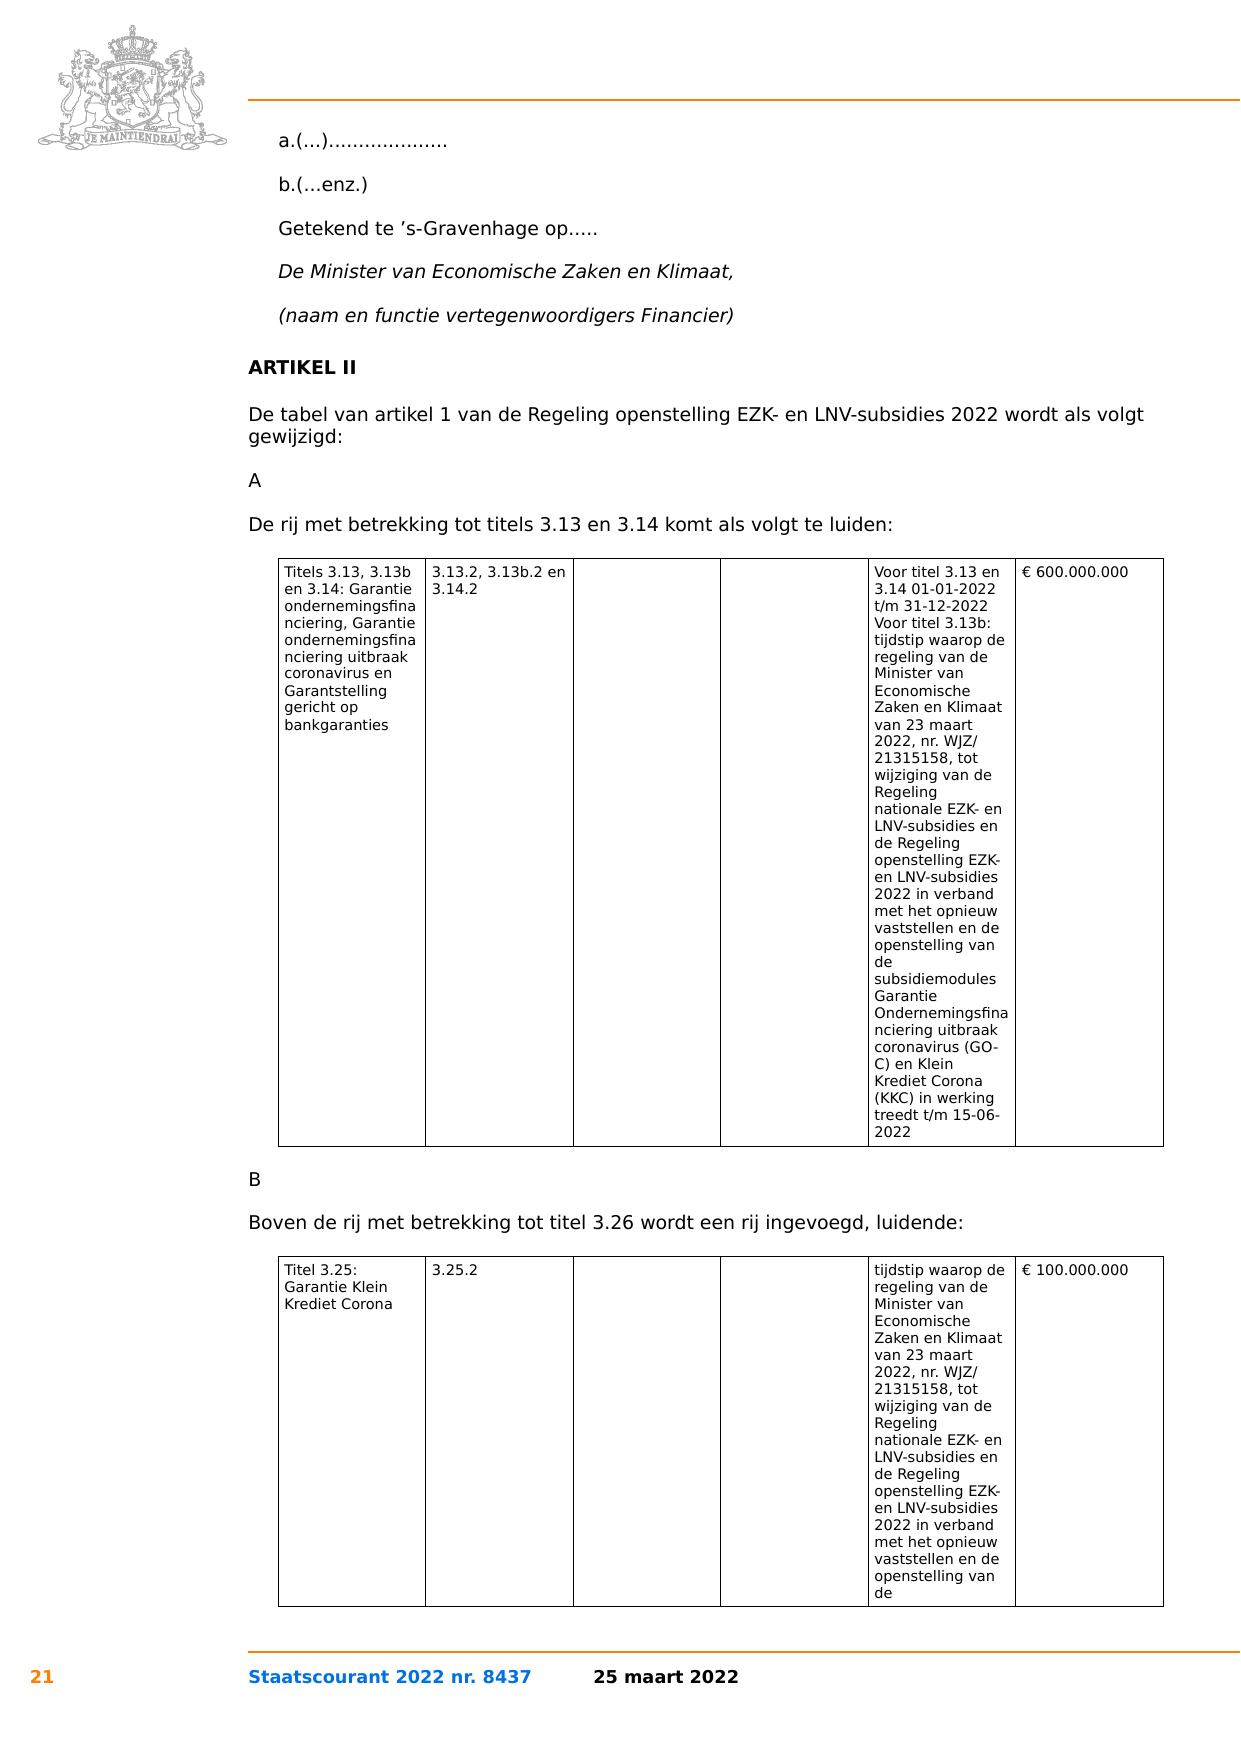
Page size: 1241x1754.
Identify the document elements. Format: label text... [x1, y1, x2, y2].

text De tabel van artikel 1 van de Regeling openstelling EZK- en LNV-subsidies 2022 wordt als volgt gewijzigd: [248, 404, 1163, 448]
text a.(...).................... [278, 130, 1163, 152]
text B [248, 1168, 1163, 1190]
text A [248, 470, 1163, 492]
text Boven de rij met betrekking tot titel 3.26 wordt een rij ingevoegd, luidende: [248, 1212, 1163, 1234]
table_header € 600.000.000 [1016, 559, 1163, 1146]
text De Minister van Economische Zaken en Klimaat, [278, 261, 1163, 283]
text b.(...enz.) [278, 174, 1163, 196]
table_header 3.25.2 [426, 1257, 573, 1606]
table_header Voor titel 3.13 en 3.14 01-01-2022 t/m 31-12-2022 Voor titel 3.13b: tijdstip waarop de regeling van de Minister van Economische Zaken en Klimaat van 23 maart 2022, nr. WJZ/ 21315158, tot wijziging van de Regeling nationale EZK- en LNV-subsidies en de Regeling openstelling EZK- en LNV-subsidies 2022 in verband met het opnieuw vaststellen en de openstelling van de subsidiemodules Garantie Ondernemingsfinanciering uitbraak coronavirus (GO-C) en Klein Krediet Corona (KKC) in werking treedt t/m 15-06-2022 [869, 559, 1015, 1146]
subtitle ARTIKEL II [248, 357, 1163, 379]
text De rij met betrekking tot titels 3.13 en 3.14 komt als volgt te luiden: [248, 514, 1163, 536]
table_header [574, 1257, 720, 1606]
table_header tijdstip waarop de regeling van de Minister van Economische Zaken en Klimaat van 23 maart 2022, nr. WJZ/ 21315158, tot wijziging van de Regeling nationale EZK- en LNV-subsidies en de Regeling openstelling EZK- en LNV-subsidies 2022 in verband met het opnieuw vaststellen en de openstelling van de [869, 1257, 1015, 1606]
table_header Titel 3.25: Garantie Klein Krediet Corona [279, 1257, 425, 1606]
table_header [721, 1257, 868, 1606]
table_header € 100.000.000 [1016, 1257, 1163, 1606]
table_header [574, 559, 720, 1146]
table_header Titels 3.13, 3.13b en 3.14: Garantie ondernemingsfinanciering, Garantie ondernemingsfinanciering uitbraak coronavirus en Garantstelling gericht op bankgaranties [279, 559, 425, 1146]
table_header [721, 559, 868, 1146]
picture [38, 25, 227, 150]
text Getekend te ’s-Gravenhage op..... [278, 218, 1163, 239]
table_header 3.13.2, 3.13b.2 en 3.14.2 [426, 559, 573, 1146]
text (naam en functie vertegenwoordigers Financier) [278, 305, 1163, 327]
